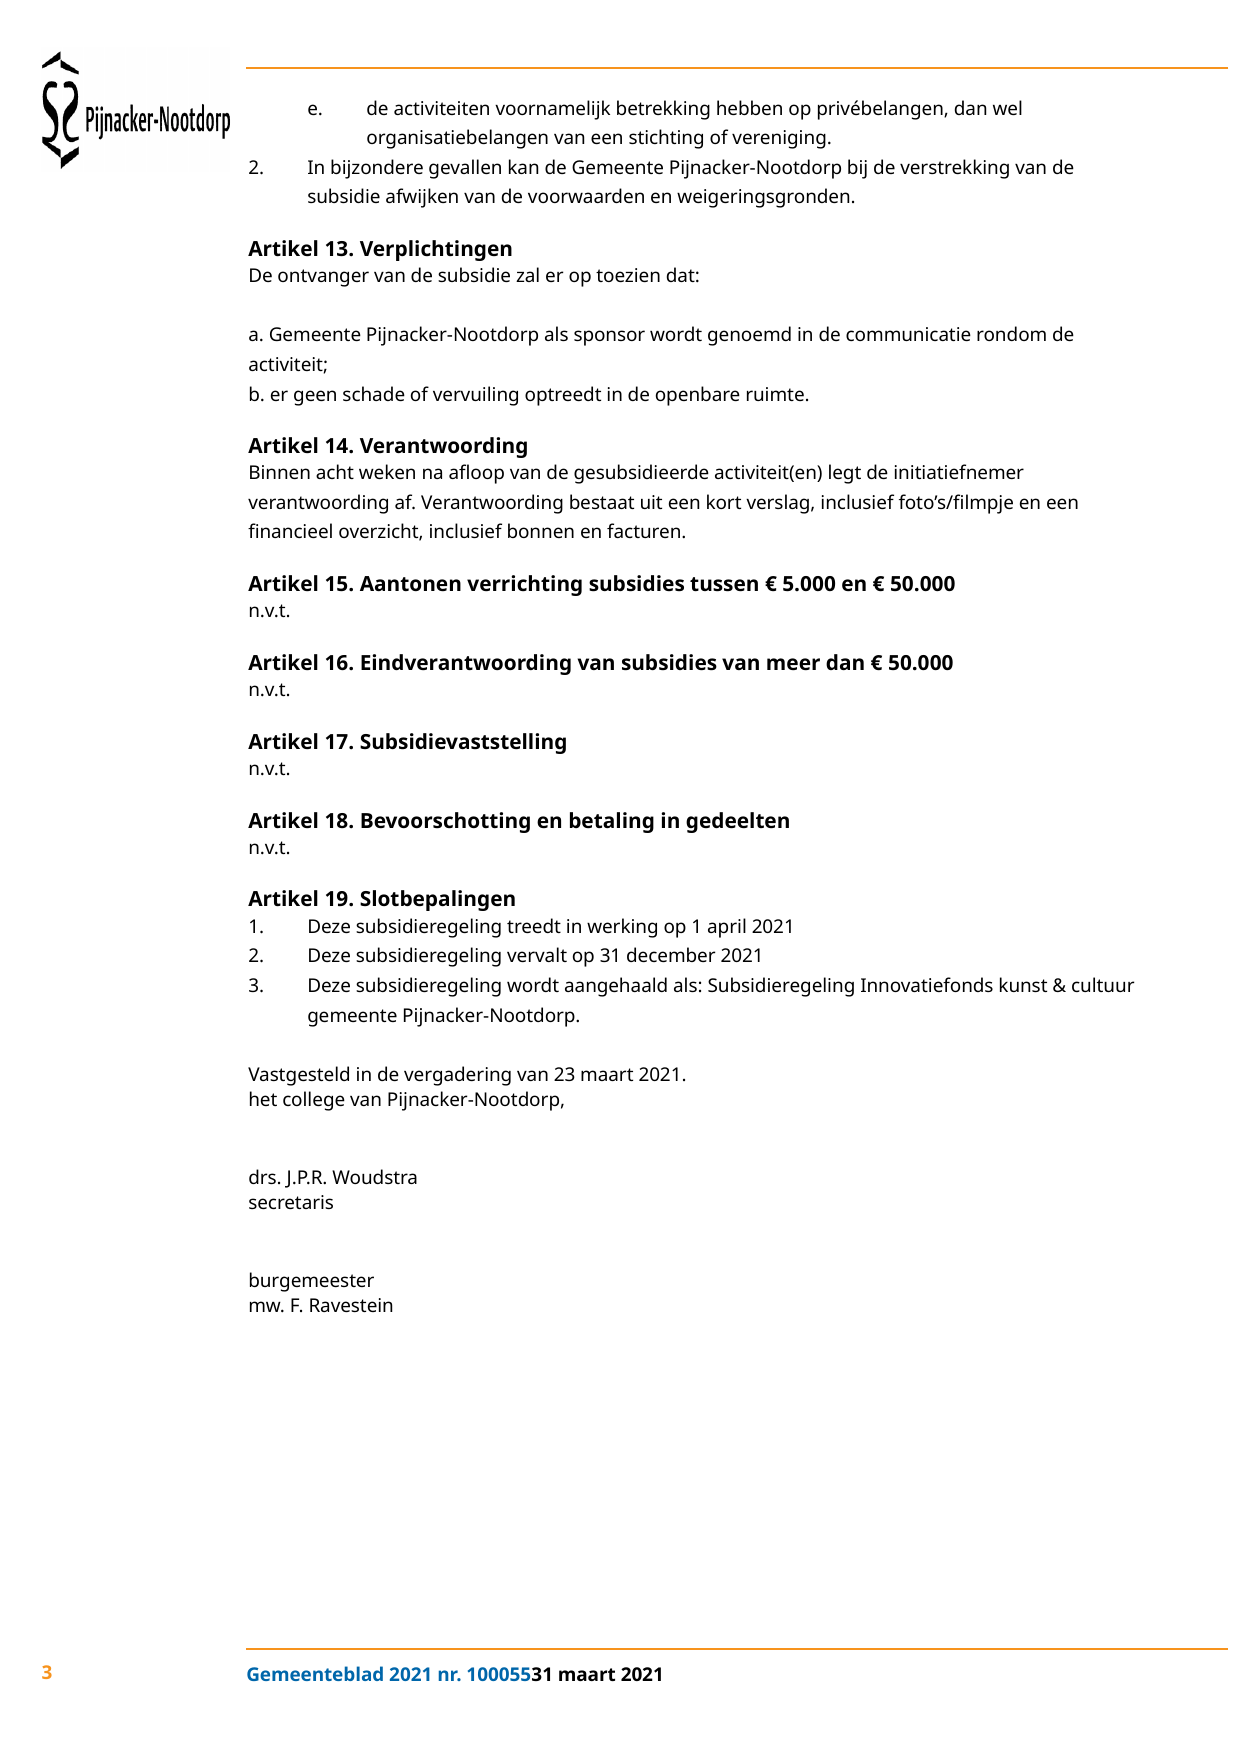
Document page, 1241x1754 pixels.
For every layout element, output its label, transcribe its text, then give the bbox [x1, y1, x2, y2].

text n.v.t. [248, 834, 1152, 860]
list Deze subsidieregeling treedt in werking op 1 april 2021 [248, 913, 1152, 939]
list In bijzondere gevallen kan de Gemeente Pijnacker-Nootdorp bij de verstrekking van de subsidie afwijken van de voorwaarden en weigeringsgronden. [248, 154, 1152, 209]
text secretaris [248, 1189, 1152, 1215]
text n.v.t. [248, 755, 1152, 781]
text drs. J.P.R. Woudstra [248, 1164, 1152, 1189]
text Artikel 14. Verantwoording [248, 431, 1152, 459]
text b. er geen schade of vervuiling optreedt in de openbare ruimte. [248, 381, 1152, 406]
text Vastgesteld in de vergadering van 23 maart 2021. [248, 1061, 1152, 1087]
text Artikel 15. Aantonen verrichting subsidies tussen € 5.000 en € 50.000 [248, 569, 1152, 598]
text Artikel 16. Eindverantwoording van subsidies van meer dan € 50.000 [248, 648, 1152, 676]
text De ontvanger van de subsidie zal er op toezien dat: [248, 262, 1152, 288]
list Deze subsidieregeling wordt aangehaald als: Subsidieregeling Innovatiefonds kunst & cultuur gemeente Pijnacker-Nootdorp. [248, 972, 1152, 1027]
text burgemeester [248, 1267, 1152, 1292]
text a. Gemeente Pijnacker-Nootdorp als sponsor wordt genoemd in de communicatie rondom de activiteit; [248, 322, 1152, 377]
text Artikel 19. Slotbepalingen [248, 884, 1152, 913]
text n.v.t. [248, 598, 1152, 623]
picture [41, 47, 231, 172]
text mw. F. Ravestein [248, 1292, 1152, 1318]
text Binnen acht weken na afloop van de gesubsidieerde activiteit(en) legt de initiatiefnemer verantwoording af. Verantwoording bestaat uit een kort verslag, inclusief foto’s/filmpje en een financieel overzicht, inclusief bonnen en facturen. [248, 459, 1152, 544]
text het college van Pijnacker-Nootdorp, [248, 1087, 1152, 1112]
list de activiteiten voornamelijk betrekking hebben op privébelangen, dan wel organisatiebelangen van een stichting of vereniging. [307, 95, 1152, 150]
text n.v.t. [248, 676, 1152, 702]
text Artikel 17. Subsidievaststelling [248, 727, 1152, 755]
text Artikel 18. Bevoorschotting en betaling in gedeelten [248, 806, 1152, 834]
text Artikel 13. Verplichtingen [248, 234, 1152, 262]
list Deze subsidieregeling vervalt op 31 december 2021 [248, 943, 1152, 968]
